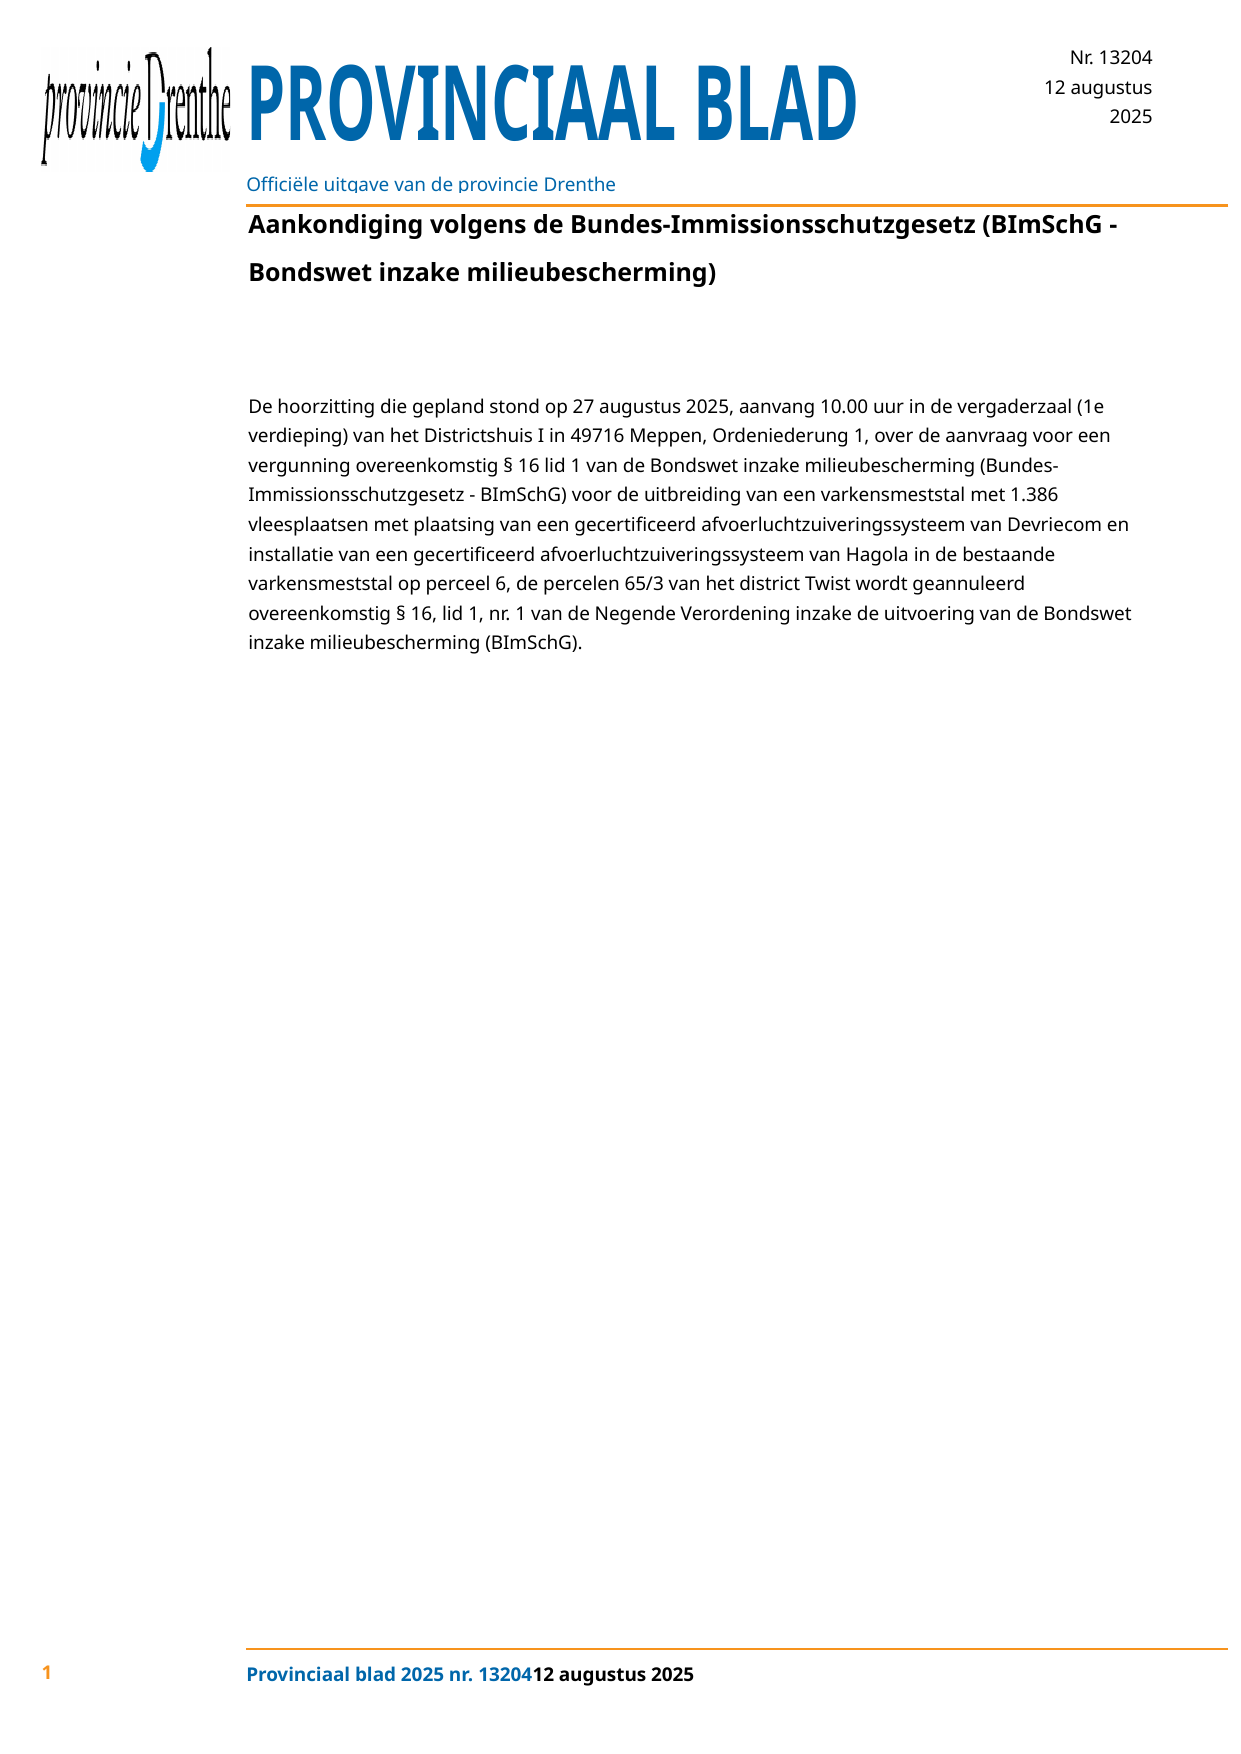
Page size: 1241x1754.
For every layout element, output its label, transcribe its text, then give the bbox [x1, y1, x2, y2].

text De hoorzitting die gepland stond op 27 augustus 2025, aanvang 10.00 uur in de vergaderzaal (1e verdieping) van het Districtshuis I in 49716 Meppen, Ordeniederung 1, over de aanvraag voor een vergunning overeenkomstig § 16 lid 1 van de Bondswet inzake milieubescherming (Bundes-Immissionsschutzgesetz - BImSchG) voor de uitbreiding van een varkensmeststal met 1.386 vleesplaatsen met plaatsing van een gecertificeerd afvoerluchtzuiveringssysteem van Devriecom en installatie van een gecertificeerd afvoerluchtzuiveringssysteem van Hagola in de bestaande varkensmeststal op perceel 6, de percelen 65/3 van het district Twist wordt geannuleerd overeenkomstig § 16, lid 1, nr. 1 van de Negende Verordening inzake de uitvoering van de Bondswet inzake milieubescherming (BImSchG). [248, 393, 1152, 655]
text Aankondiging volgens de Bundes-Immissionsschutzgesetz (BImSchG - Bondswet inzake milieubescherming) [248, 207, 1152, 288]
picture [41, 47, 231, 172]
